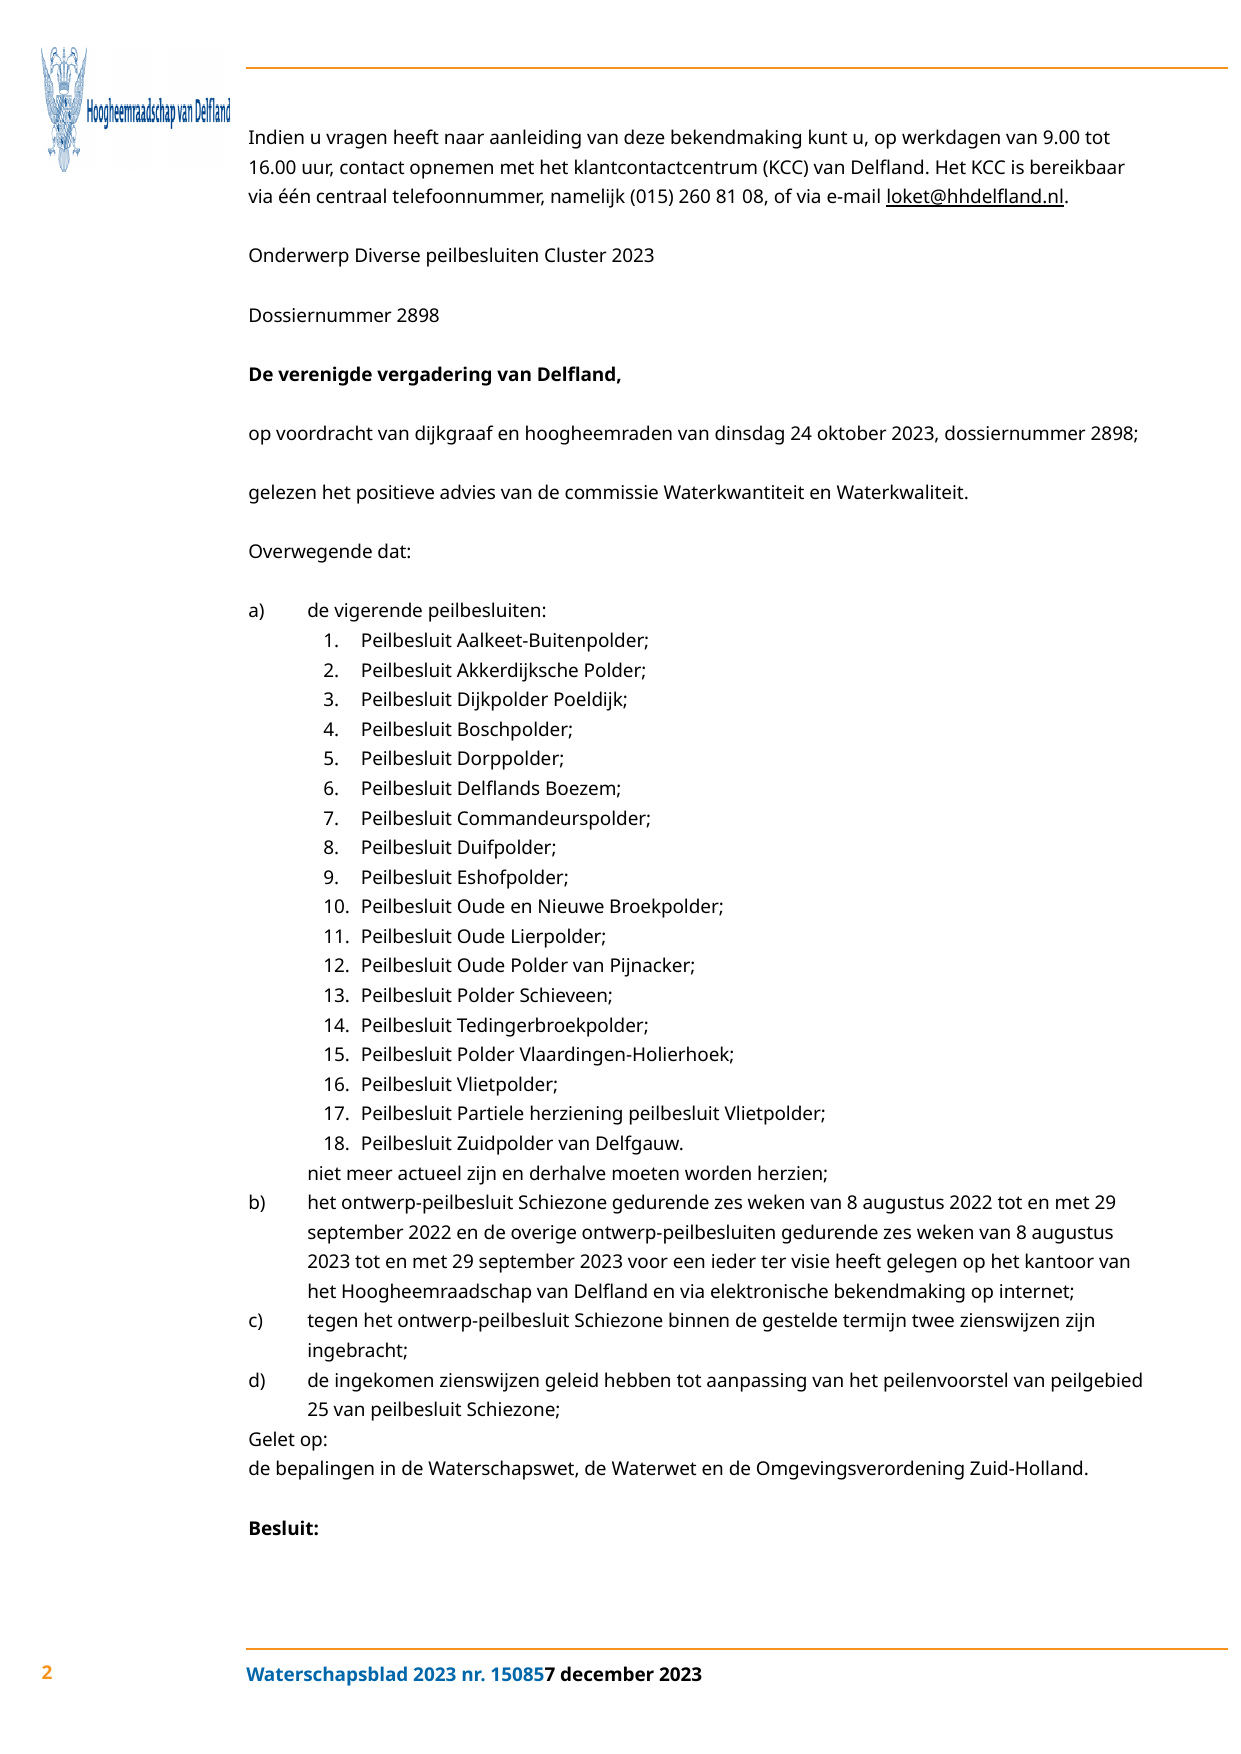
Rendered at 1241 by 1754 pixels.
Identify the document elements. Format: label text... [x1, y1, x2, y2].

list Peilbesluit Duifpolder; [323, 834, 1152, 860]
list Peilbesluit Tedingerbroekpolder; [323, 1012, 1152, 1038]
text De verenigde vergadering van Delfland, [248, 361, 1152, 387]
list Peilbesluit Oude Lierpolder; [323, 923, 1152, 949]
list Peilbesluit Commandeurspolder; [323, 805, 1152, 831]
list niet meer actueel zijn en derhalve moeten worden herzien; [248, 1160, 1152, 1186]
text Overwegende dat: [248, 538, 1152, 564]
text Indien u vragen heeft naar aanleiding van deze bekendmaking kunt u, op werkdagen van 9.00 tot 16.00 uur, contact opnemen met het klantcontactcentrum (KCC) van Delfland. Het KCC is bereikbaar via één centraal telefoonnummer, namelijk (015) 260 81 08, of via e-mail loket@hhdelfland.nl. [248, 124, 1152, 209]
list Peilbesluit Oude Polder van Pijnacker; [323, 953, 1152, 978]
list Peilbesluit Delflands Boezem; [323, 775, 1152, 801]
list Peilbesluit Boschpolder; [323, 716, 1152, 742]
text Gelet op: [248, 1426, 1152, 1452]
text Onderwerp Diverse peilbesluiten Cluster 2023 [248, 243, 1152, 268]
list Peilbesluit Polder Vlaardingen-Holierhoek; [323, 1041, 1152, 1067]
text Dossiernummer 2898 [248, 302, 1152, 328]
text op voordracht van dijkgraaf en hoogheemraden van dinsdag 24 oktober 2023, dossiernummer 2898; [248, 420, 1152, 446]
list Peilbesluit Vlietpolder; [323, 1071, 1152, 1097]
list Peilbesluit Akkerdijksche Polder; [323, 657, 1152, 683]
list Peilbesluit Aalkeet-Buitenpolder; [323, 627, 1152, 653]
list de vigerende peilbesluiten: [248, 598, 1152, 623]
text Besluit: [248, 1515, 1152, 1541]
list Peilbesluit Eshofpolder; [323, 864, 1152, 890]
list Peilbesluit Partiele herziening peilbesluit Vlietpolder; [323, 1101, 1152, 1126]
list Peilbesluit Dijkpolder Poeldijk; [323, 686, 1152, 712]
picture [41, 47, 231, 172]
list de ingekomen zienswijzen geleid hebben tot aanpassing van het peilenvoorstel van peilgebied 25 van peilbesluit Schiezone; [248, 1367, 1152, 1422]
list tegen het ontwerp-peilbesluit Schiezone binnen de gestelde termijn twee zienswijzen zijn ingebracht; [248, 1308, 1152, 1363]
list Peilbesluit Zuidpolder van Delfgauw. [323, 1130, 1152, 1156]
list Peilbesluit Oude en Nieuwe Broekpolder; [323, 893, 1152, 919]
text de bepalingen in de Waterschapswet, de Waterwet en de Omgevingsverordening Zuid-Holland. [248, 1456, 1152, 1481]
list Peilbesluit Dorppolder; [323, 746, 1152, 771]
text gelezen het positieve advies van de commissie Waterkwantiteit en Waterkwaliteit. [248, 479, 1152, 505]
list het ontwerp-peilbesluit Schiezone gedurende zes weken van 8 augustus 2022 tot en met 29 september 2022 en de overige ontwerp-peilbesluiten gedurende zes weken van 8 augustus 2023 tot en met 29 september 2023 voor een ieder ter visie heeft gelegen op het kantoor van het Hoogheemraadschap van Delfland en via elektronische bekendmaking op internet; [248, 1189, 1152, 1304]
list Peilbesluit Polder Schieveen; [323, 982, 1152, 1008]
